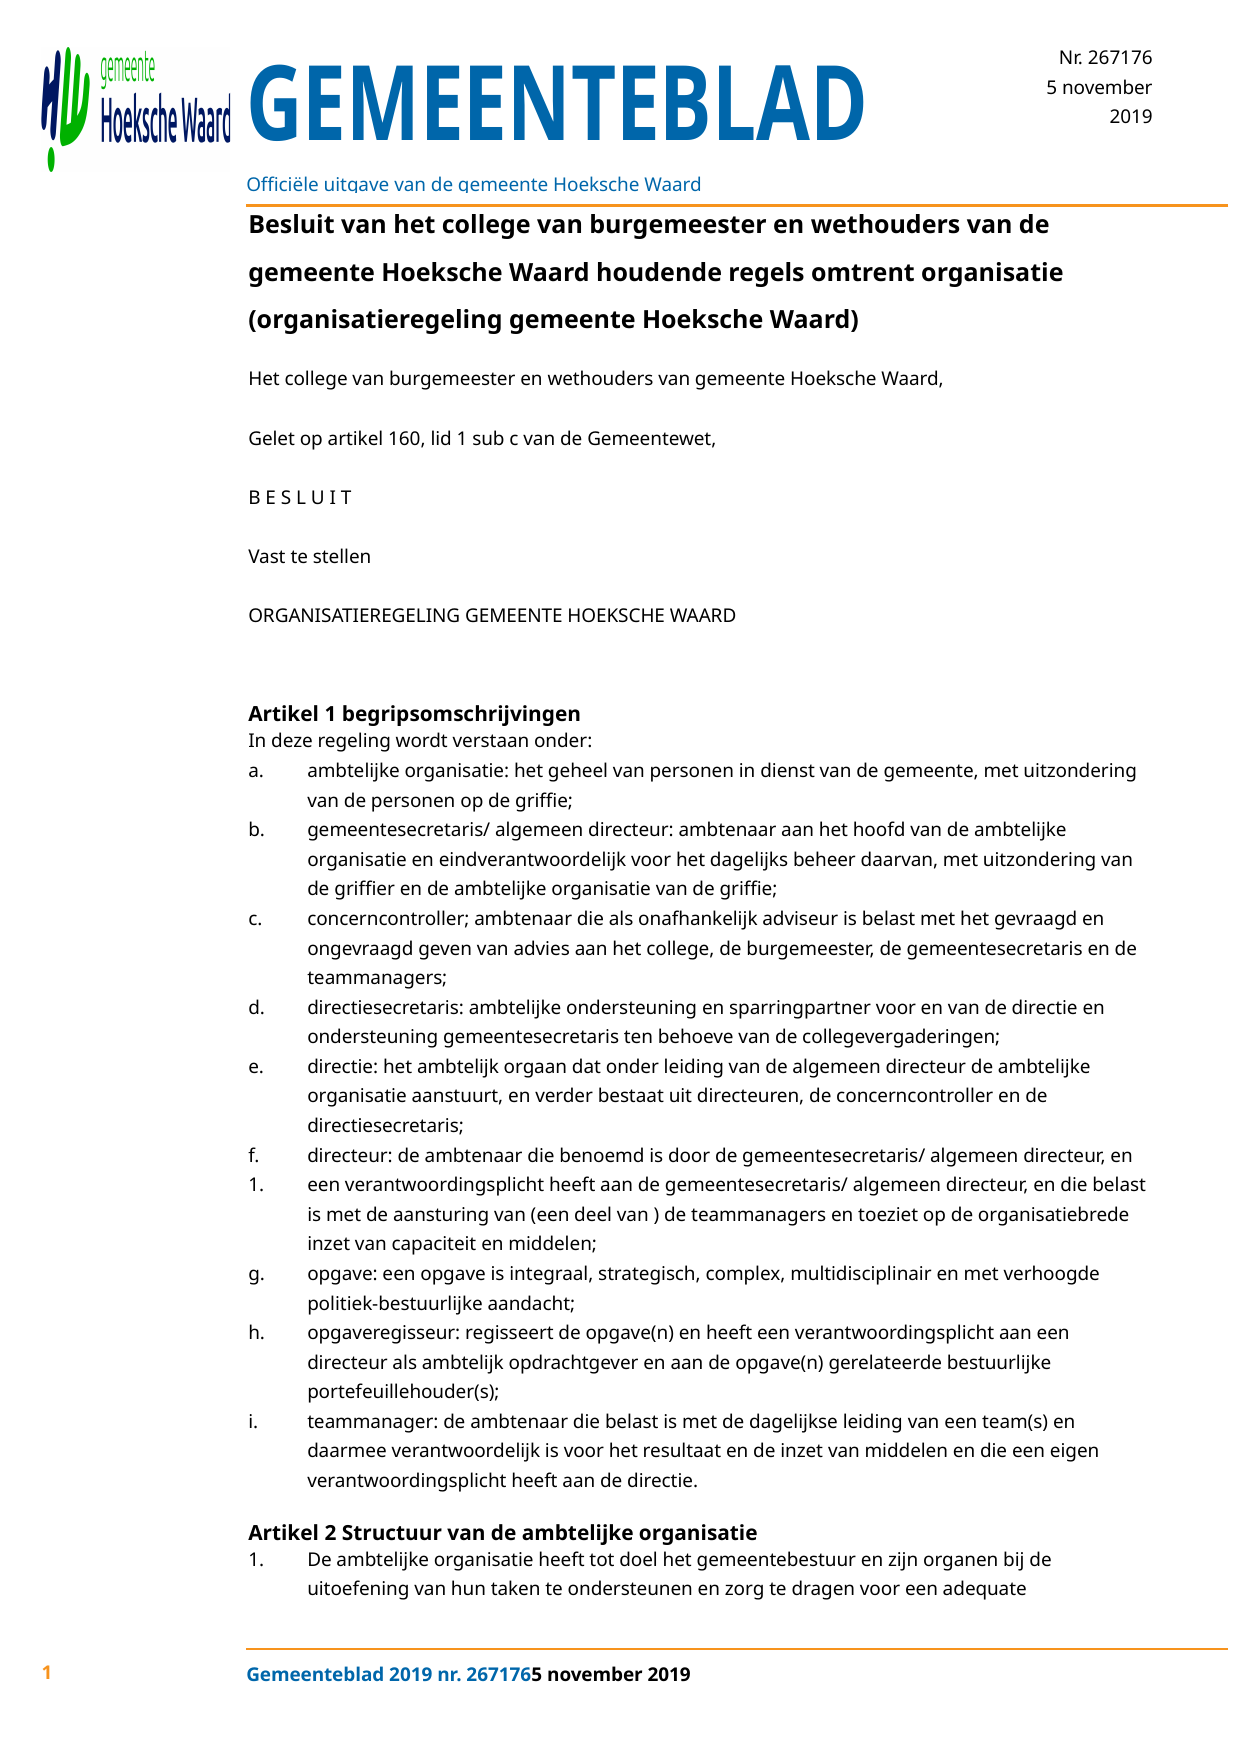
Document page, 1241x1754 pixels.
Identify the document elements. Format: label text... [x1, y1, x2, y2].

list ambtelijke organisatie: het geheel van personen in dienst van de gemeente, met uitzondering van de personen op de griffie; [248, 757, 1152, 812]
text Besluit van het college van burgemeester en wethouders van de gemeente Hoeksche Waard houdende regels omtrent organisatie (organisatieregeling gemeente Hoeksche Waard) [248, 207, 1152, 336]
text Het college van burgemeester en wethouders van gemeente Hoeksche Waard, [248, 366, 1152, 391]
text Gelet op artikel 160, lid 1 sub c van de Gemeentewet, [248, 425, 1152, 450]
list teammanager: de ambtenaar die belast is met de dagelijkse leiding van een team(s) en daarmee verantwoordelijk is voor het resultaat en de inzet van middelen en die een eigen verantwoordingsplicht heeft aan de directie. [248, 1408, 1152, 1493]
list opgaveregisseur: regisseert de opgave(n) en heeft een verantwoordingsplicht aan een directeur als ambtelijk opdrachtgever en aan de opgave(n) gerelateerde bestuurlijke portefeuillehouder(s); [248, 1319, 1152, 1404]
text Artikel 1 begripsomschrijvingen [248, 699, 1152, 728]
list opgave: een opgave is integraal, strategisch, complex, multidisciplinair en met verhoogde politiek-bestuurlijke aandacht; [248, 1260, 1152, 1315]
text B E S L U I T [248, 484, 1152, 509]
list directie: het ambtelijk orgaan dat onder leiding van de algemeen directeur de ambtelijke organisatie aanstuurt, en verder bestaat uit directeuren, de concerncontroller en de directiesecretaris; [248, 1053, 1152, 1138]
text Vast te stellen [248, 543, 1152, 569]
list directiesecretaris: ambtelijke ondersteuning en sparringpartner voor en van de directie en ondersteuning gemeentesecretaris ten behoeve van de collegevergaderingen; [248, 994, 1152, 1049]
picture [41, 47, 231, 172]
text Artikel 2 Structuur van de ambtelijke organisatie [248, 1518, 1152, 1546]
list een verantwoordingsplicht heeft aan de gemeentesecretaris/ algemeen directeur, en die belast is met de aansturing van (een deel van ) de teammanagers en toeziet op de organisatiebrede inzet van capaciteit en middelen; [248, 1171, 1152, 1256]
list De ambtelijke organisatie heeft tot doel het gemeentebestuur en zijn organen bij de uitoefening van hun taken te ondersteunen en zorg te dragen voor een adequate [248, 1546, 1152, 1601]
list concerncontroller; ambtenaar die als onafhankelijk adviseur is belast met het gevraagd en ongevraagd geven van advies aan het college, de burgemeester, de gemeentesecretaris en de teammanagers; [248, 905, 1152, 990]
text ORGANISATIEREGELING GEMEENTE HOEKSCHE WAARD [248, 602, 1152, 628]
list gemeentesecretaris/ algemeen directeur: ambtenaar aan het hoofd van de ambtelijke organisatie en eindverantwoordelijk voor het dagelijks beheer daarvan, met uitzondering van de griffier en de ambtelijke organisatie van de griffie; [248, 816, 1152, 901]
list directeur: de ambtenaar die benoemd is door de gemeentesecretaris/ algemeen directeur, en [248, 1142, 1152, 1167]
text In deze regeling wordt verstaan onder: [248, 728, 1152, 753]
